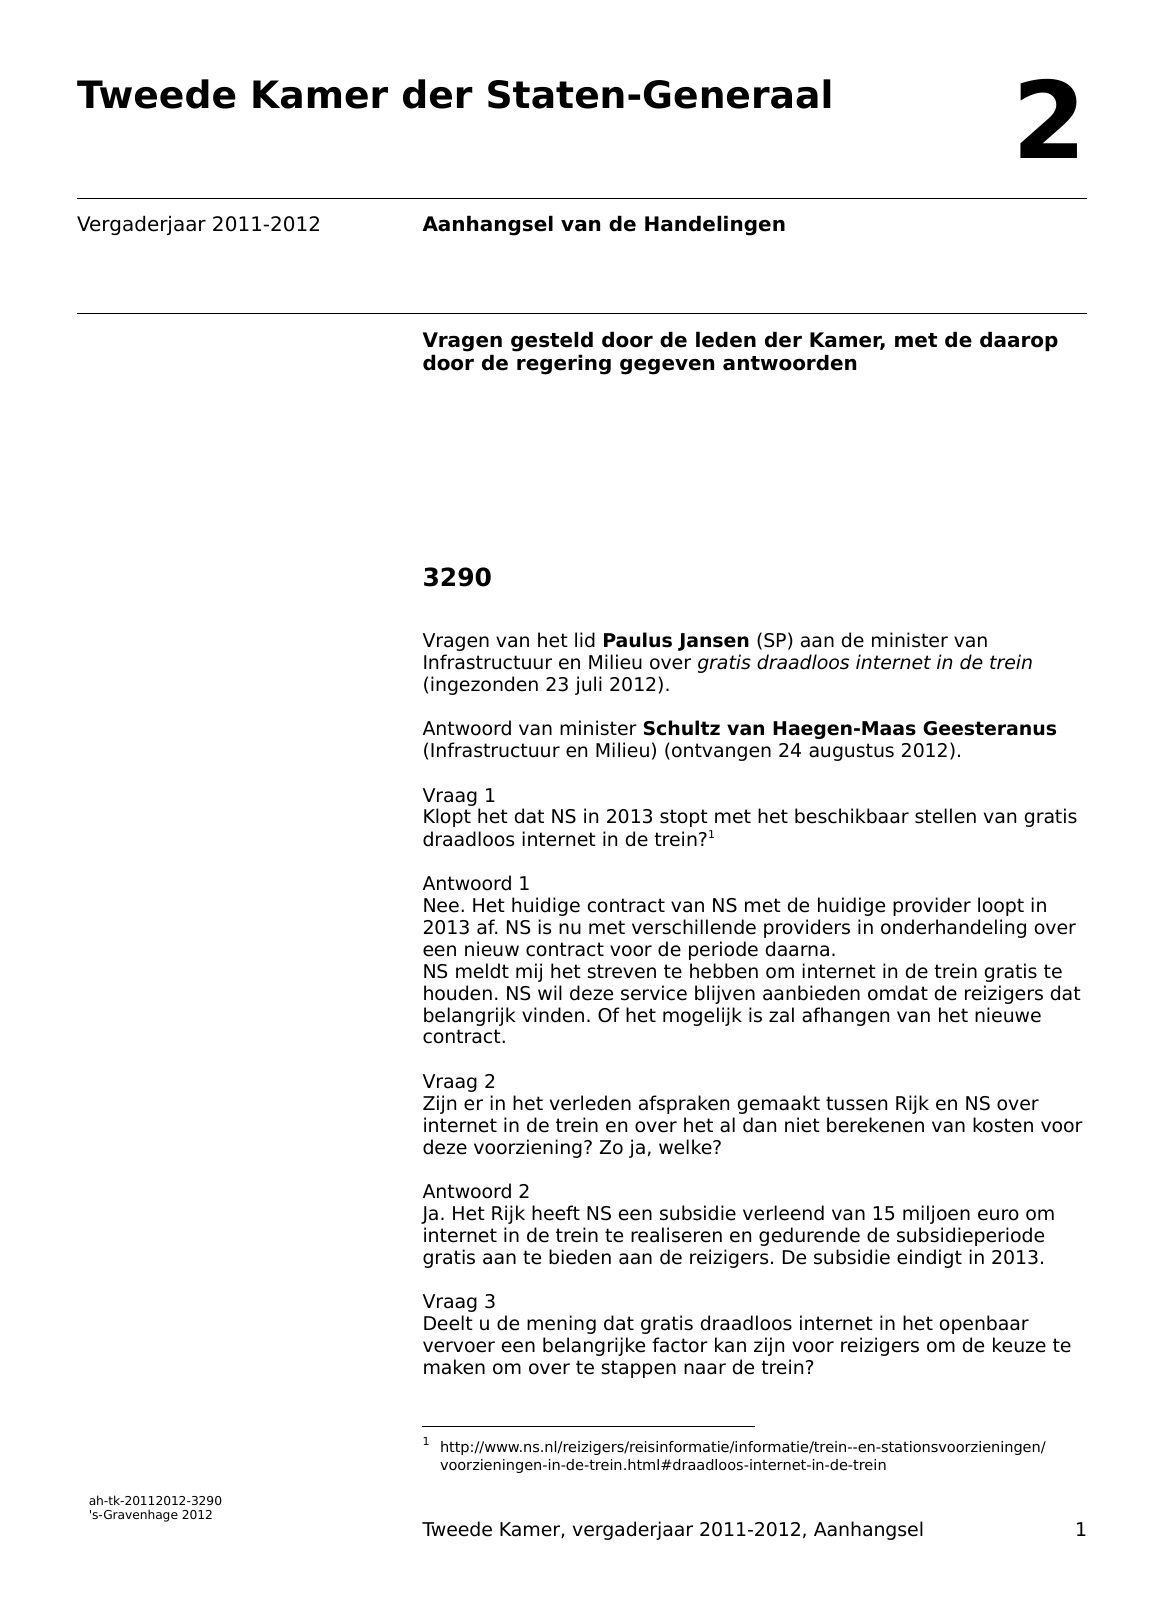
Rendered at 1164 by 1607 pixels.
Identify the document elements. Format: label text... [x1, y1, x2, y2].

text 3290 [422, 563, 1087, 592]
text Vraag 2 [422, 1071, 1087, 1093]
text Antwoord 1 [422, 873, 1087, 894]
text Vraag 1 [422, 784, 1087, 806]
table_cell Vergaderjaar 2011-2012 [77, 199, 422, 313]
text Antwoord 2 [422, 1181, 1087, 1203]
table_cell [77, 314, 422, 375]
text Antwoord van minister Schultz van Haegen-Maas Geesteranus (Infrastructuur en Milieu) (ontvangen 24 augustus 2012). [422, 718, 1087, 762]
table_cell Vragen gesteld door de leden der Kamer, met de daarop door de regering gegeven antwoorden [422, 314, 1087, 375]
text Ja. Het Rijk heeft NS een subsidie verleend van 15 miljoen euro om internet in de trein te realiseren en gedurende de subsidieperiode gratis aan te bieden aan de reizigers. De subsidie eindigt in 2013. [422, 1203, 1087, 1269]
text Vraag 3 [422, 1291, 1087, 1313]
text Klopt het dat NS in 2013 stopt met het beschikbaar stellen van gratis draadloos internet in de trein? [422, 806, 1087, 850]
table_cell Aanhangsel van de Handelingen [422, 199, 1087, 313]
text Zijn er in het verleden afspraken gemaakt tussen Rijk en NS over internet in de trein en over het al dan niet berekenen van kosten voor deze voorziening? Zo ja, welke? [422, 1093, 1087, 1158]
text 's-Gravenhage 2012 [88, 1508, 323, 1522]
text Nee. Het huidige contract van NS met de huidige provider loopt in 2013 af. NS is nu met verschillende providers in onderhandeling over een nieuw contract voor de periode daarna. [422, 894, 1087, 961]
text Vragen van het lid Paulus Jansen (SP) aan de minister van Infrastructuur en Milieu over gratis draadloos internet in de trein (ingezonden 23 juli 2012). [422, 630, 1087, 696]
text http://www.ns.nl/reizigers/reisinformatie/informatie/trein--en-stationsvoorzieningen/voorzieningen-in-de-trein.html#draadloos-internet-in-de-trein [422, 1435, 1087, 1474]
text ah-tk-20112012-3290 [88, 1494, 323, 1508]
text Deelt u de mening dat gratis draadloos internet in het openbaar vervoer een belangrijke factor kan zijn voor reizigers om de keuze te maken om over te stappen naar de trein? [422, 1313, 1087, 1379]
text NS meldt mij het streven te hebben om internet in de trein gratis te houden. NS wil deze service blijven aanbieden omdat de reizigers dat belangrijk vinden. Of het mogelijk is zal afhangen van het nieuwe contract. [422, 961, 1087, 1048]
table_header Tweede Kamer der Staten-Generaal [77, 59, 886, 198]
table_header 2 [886, 59, 1087, 198]
